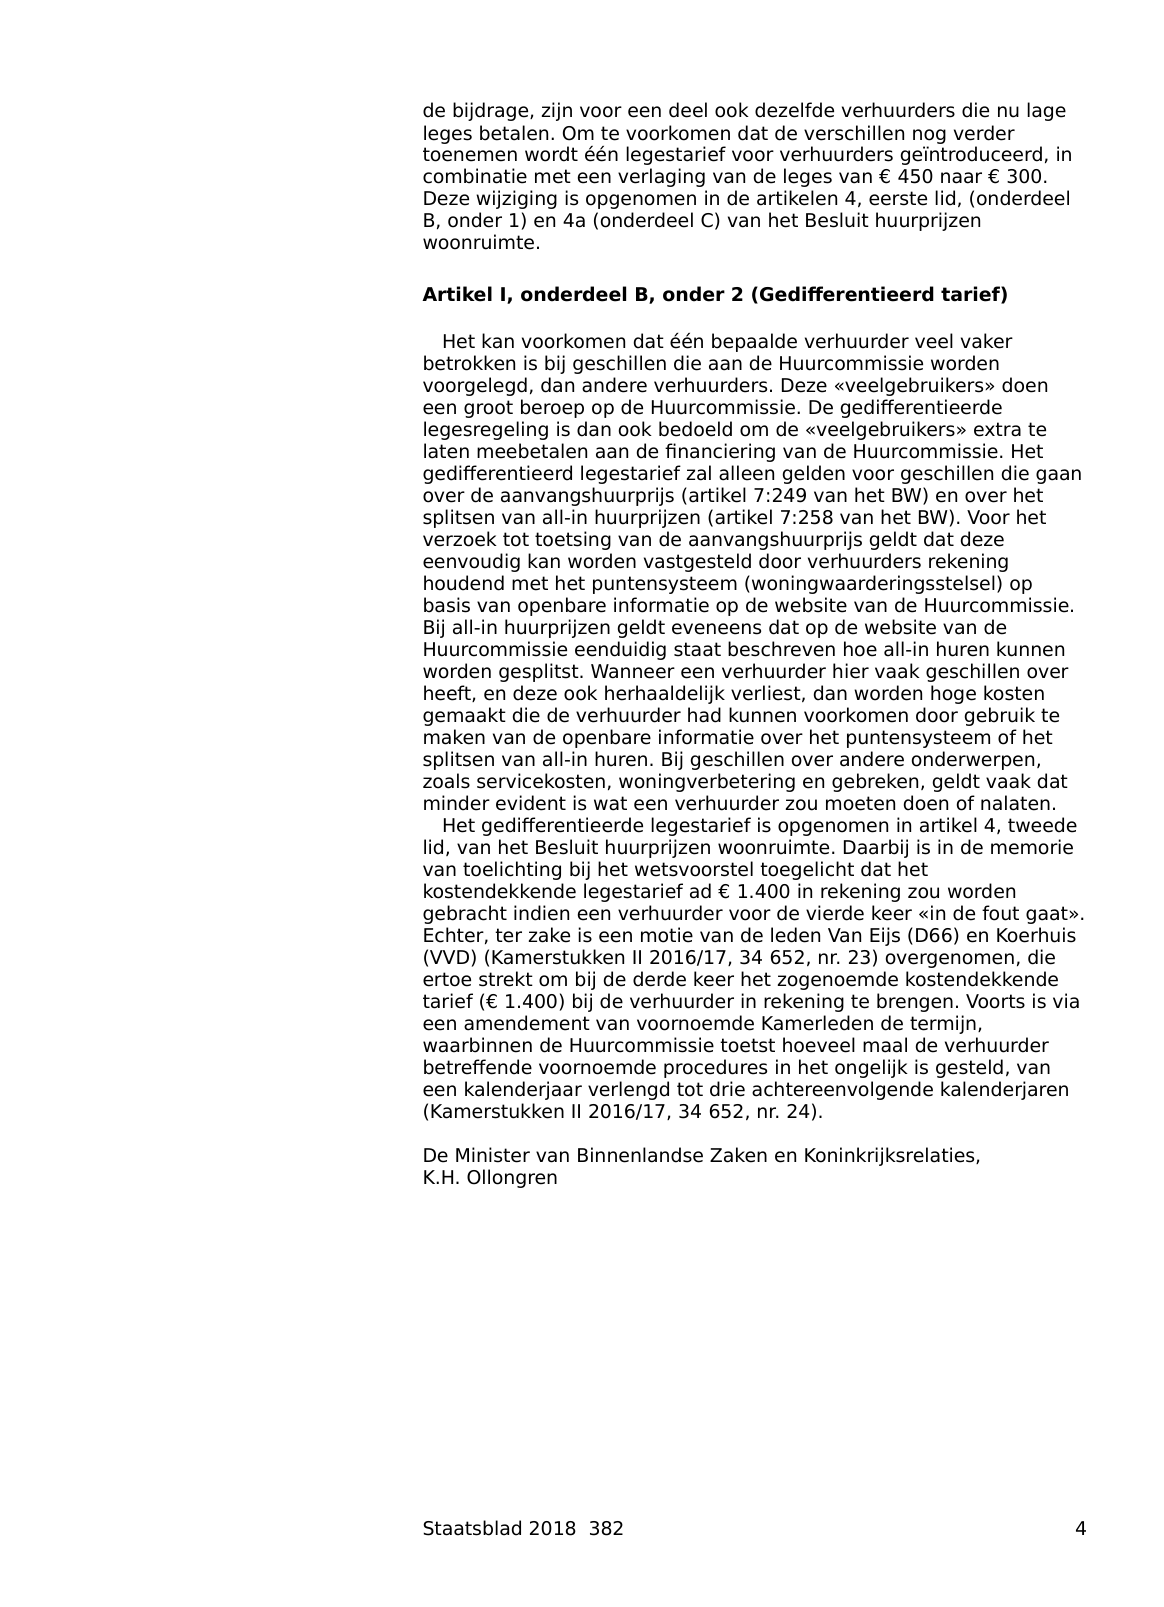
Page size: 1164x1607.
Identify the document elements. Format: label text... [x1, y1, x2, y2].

text Het gedifferentieerde legestarief is opgenomen in artikel 4, tweede lid, van het Besluit huurprijzen woonruimte. Daarbij is in de memorie van toelichting bij het wetsvoorstel toegelicht dat het kostendekkende legestarief ad € 1.400 in rekening zou worden gebracht indien een verhuurder voor de vierde keer «in de fout gaat». Echter, ter zake is een motie van de leden Van Eijs (D66) en Koerhuis (VVD) (Kamerstukken II 2016/17, 34 652, nr. 23) overgenomen, die ertoe strekt om bij de derde keer het zogenoemde kostendekkende tarief (€ 1.400) bij de verhuurder in rekening te brengen. Voorts is via een amendement van voornoemde Kamerleden de termijn, waarbinnen de Huurcommissie toetst hoeveel maal de verhuurder betreffende voornoemde procedures in het ongelijk is gesteld, van een kalenderjaar verlengd tot drie achtereenvolgende kalenderjaren (Kamerstukken II 2016/17, 34 652, nr. 24). [422, 815, 1087, 1122]
subtitle Artikel I, onderdeel B, onder 2 (Gedifferentieerd tarief) [422, 284, 1087, 306]
text Het kan voorkomen dat één bepaalde verhuurder veel vaker betrokken is bij geschillen die aan de Huurcommissie worden voorgelegd, dan andere verhuurders. Deze «veelgebruikers» doen een groot beroep op de Huurcommissie. De gedifferentieerde legesregeling is dan ook bedoeld om de «veelgebruikers» extra te laten meebetalen aan de financiering van de Huurcommissie. Het gedifferentieerd legestarief zal alleen gelden voor geschillen die gaan over de aanvangshuurprijs (artikel 7:249 van het BW) en over het splitsen van all-in huurprijzen (artikel 7:258 van het BW). Voor het verzoek tot toetsing van de aanvangshuurprijs geldt dat deze eenvoudig kan worden vastgesteld door verhuurders rekening houdend met het puntensysteem (woningwaarderingsstelsel) op basis van openbare informatie op de website van de Huurcommissie. Bij all-in huurprijzen geldt eveneens dat op de website van de Huurcommissie eenduidig staat beschreven hoe all-in huren kunnen worden gesplitst. Wanneer een verhuurder hier vaak geschillen over heeft, en deze ook herhaaldelijk verliest, dan worden hoge kosten gemaakt die de verhuurder had kunnen voorkomen door gebruik te maken van de openbare informatie over het puntensysteem of het splitsen van all-in huren. Bij geschillen over andere onderwerpen, zoals servicekosten, woningverbetering en gebreken, geldt vaak dat minder evident is wat een verhuurder zou moeten doen of nalaten. [422, 331, 1087, 815]
text De Minister van Binnenlandse Zaken en Koninkrijksrelaties, K.H. Ollongren [422, 1145, 1087, 1189]
text de bijdrage, zijn voor een deel ook dezelfde verhuurders die nu lage leges betalen. Om te voorkomen dat de verschillen nog verder toenemen wordt één legestarief voor verhuurders geïntroduceerd, in combinatie met een verlaging van de leges van € 450 naar € 300. Deze wijziging is opgenomen in de artikelen 4, eerste lid, (onderdeel B, onder 1) en 4a (onderdeel C) van het Besluit huurprijzen woonruimte. [422, 100, 1087, 254]
